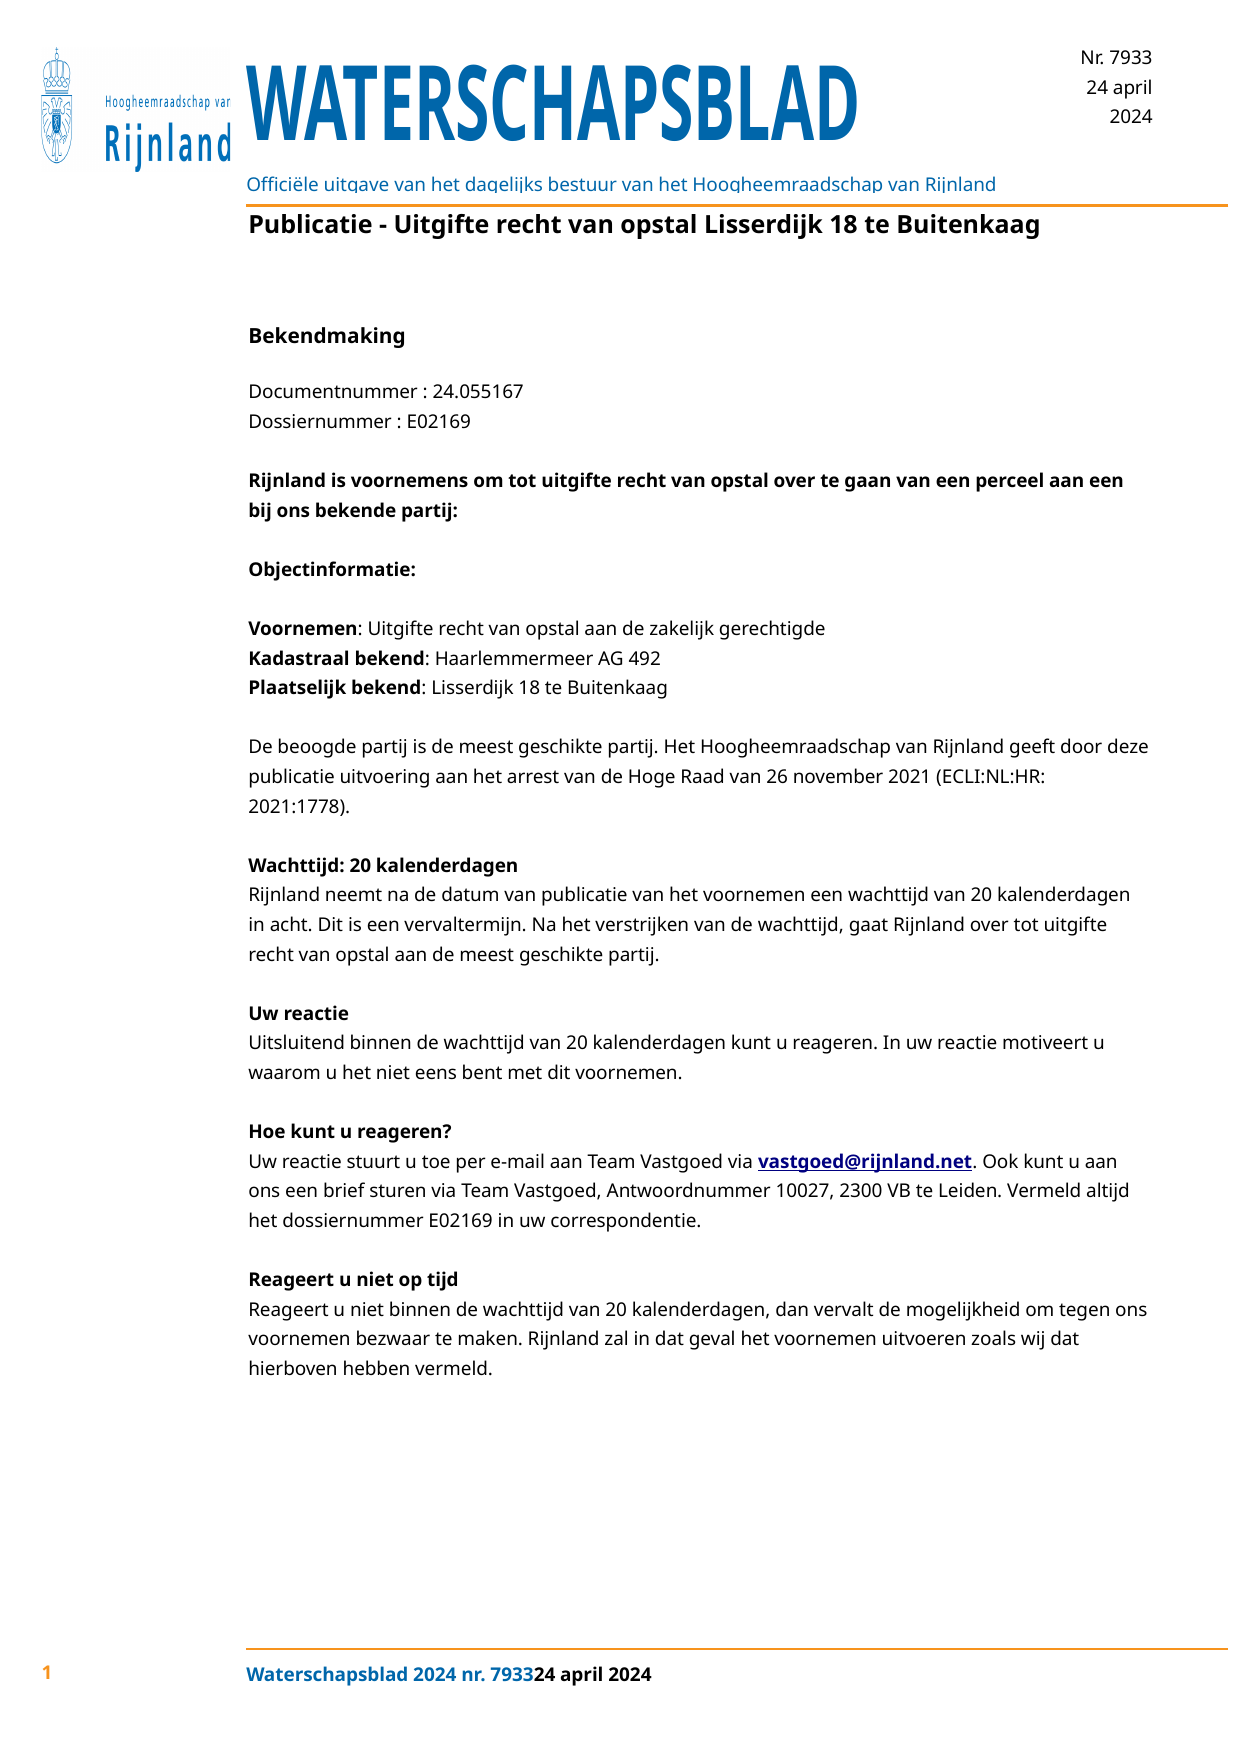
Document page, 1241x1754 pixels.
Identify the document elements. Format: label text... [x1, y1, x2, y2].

text Hoe kunt u reageren? [248, 1118, 1152, 1144]
text Rijnland neemt na de datum van publicatie van het voornemen een wachttijd van 20 kalenderdagen in acht. Dit is een vervaltermijn. Na het verstrijken van de wachttijd, gaat Rijnland over tot uitgifte recht van opstal aan de meest geschikte partij. [248, 882, 1152, 967]
text Wachttijd: 20 kalenderdagen [248, 852, 1152, 878]
picture [41, 47, 231, 172]
text Rijnland is voornemens om tot uitgifte recht van opstal over te gaan van een perceel aan een bij ons bekende partij: [248, 467, 1152, 523]
text Reageert u niet binnen de wachttijd van 20 kalenderdagen, dan vervalt de mogelijkheid om tegen ons voornemen bezwaar te maken. Rijnland zal in dat geval het voornemen uitvoeren zoals wij dat hierboven hebben vermeld. [248, 1296, 1152, 1381]
text Kadastraal bekend: Haarlemmermeer AG 492 [248, 645, 1152, 671]
text Documentnummer : 24.055167 [248, 379, 1152, 404]
text De beoogde partij is de meest geschikte partij. Het Hoogheemraadschap van Rijnland geeft door deze publicatie uitvoering aan het arrest van de Hoge Raad van 26 november 2021 (ECLI:NL:HR: 2021:1778). [248, 734, 1152, 819]
text Voornemen: Uitgifte recht van opstal aan de zakelijk gerechtigde [248, 615, 1152, 641]
text Bekendmaking [248, 321, 1152, 349]
text Dossiernummer : E02169 [248, 408, 1152, 434]
text Uw reactie stuurt u toe per e-mail aan Team Vastgoed via vastgoed@rijnland.net. Ook kunt u aan ons een brief sturen via Team Vastgoed, Antwoordnummer 10027, 2300 VB te Leiden. Vermeld altijd het dossiernummer E02169 in uw correspondentie. [248, 1148, 1152, 1233]
text Publicatie - Uitgifte recht van opstal Lisserdijk 18 te Buitenkaag [248, 207, 1152, 241]
text Uitsluitend binnen de wachttijd van 20 kalenderdagen kunt u reageren. In uw reactie motiveert u waarom u het niet eens bent met dit voornemen. [248, 1029, 1152, 1085]
text Objectinformatie: [248, 556, 1152, 582]
text Plaatselijk bekend: Lisserdijk 18 te Buitenkaag [248, 674, 1152, 700]
text Reageert u niet op tijd [248, 1266, 1152, 1292]
text Uw reactie [248, 1000, 1152, 1026]
